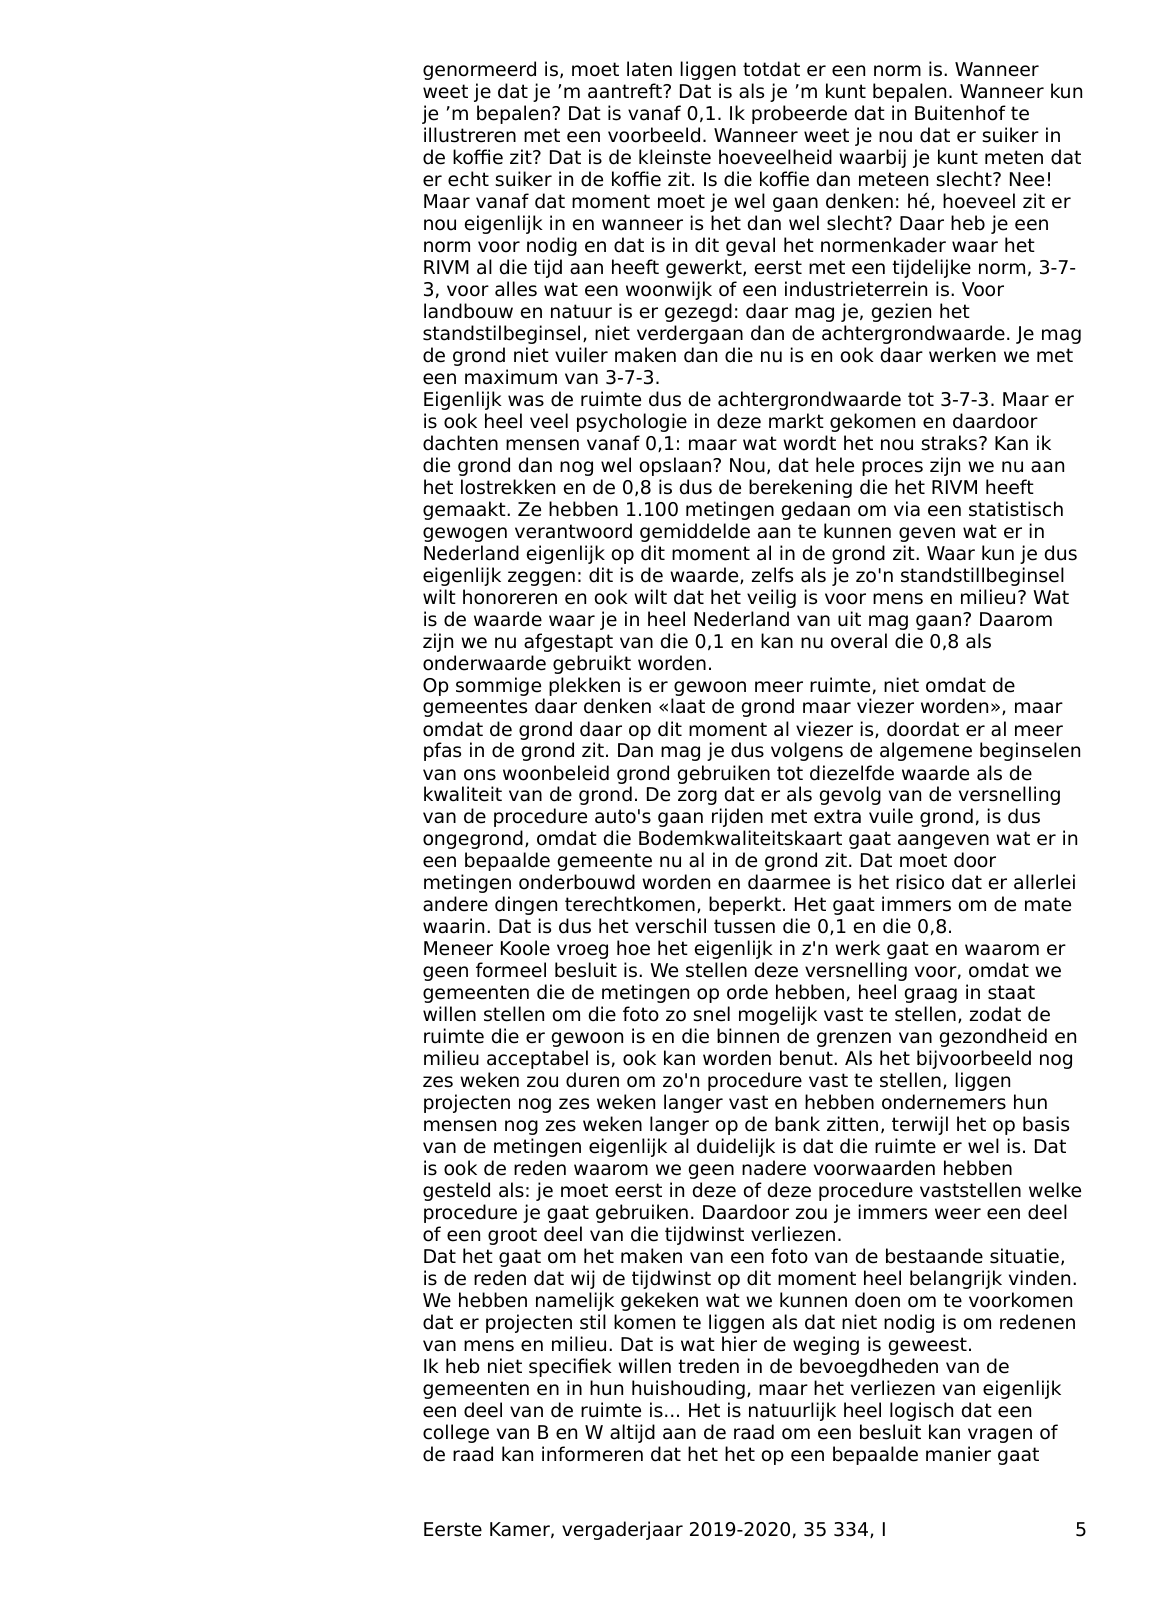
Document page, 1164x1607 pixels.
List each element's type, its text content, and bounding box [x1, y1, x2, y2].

text Ik heb niet specifiek willen treden in de bevoegdheden van de gemeenten en in hun huishouding, maar het verliezen van eigenlijk een deel van de ruimte is... Het is natuurlijk heel logisch dat een college van B en W altijd aan de raad om een besluit kan vragen of de raad kan informeren dat het het op een bepaalde manier gaat [422, 1356, 1087, 1466]
text Eigenlijk was de ruimte dus de achtergrondwaarde tot 3-7-3. Maar er is ook heel veel psychologie in deze markt gekomen en daardoor dachten mensen vanaf 0,1: maar wat wordt het nou straks? Kan ik die grond dan nog wel opslaan? Nou, dat hele proces zijn we nu aan het lostrekken en de 0,8 is dus de berekening die het RIVM heeft gemaakt. Ze hebben 1.100 metingen gedaan om via een statistisch gewogen verantwoord gemiddelde aan te kunnen geven wat er in Nederland eigenlijk op dit moment al in de grond zit. Waar kun je dus eigenlijk zeggen: dit is de waarde, zelfs als je zo'n standstillbeginsel wilt honoreren en ook wilt dat het veilig is voor mens en milieu? Wat is de waarde waar je in heel Nederland van uit mag gaan? Daarom zijn we nu afgestapt van die 0,1 en kan nu overal die 0,8 als onderwaarde gebruikt worden. [422, 389, 1087, 674]
text Dat het gaat om het maken van een foto van de bestaande situatie, is de reden dat wij de tijdwinst op dit moment heel belangrijk vinden. We hebben namelijk gekeken wat we kunnen doen om te voorkomen dat er projecten stil komen te liggen als dat niet nodig is om redenen van mens en milieu. Dat is wat hier de weging is geweest. [422, 1246, 1087, 1356]
text genormeerd is, moet laten liggen totdat er een norm is. Wanneer weet je dat je ’m aantreft? Dat is als je ’m kunt bepalen. Wanneer kun je ’m bepalen? Dat is vanaf 0,1. Ik probeerde dat in Buitenhof te illustreren met een voorbeeld. Wanneer weet je nou dat er suiker in de koffie zit? Dat is de kleinste hoeveelheid waarbij je kunt meten dat er echt suiker in de koffie zit. Is die koffie dan meteen slecht? Nee! Maar vanaf dat moment moet je wel gaan denken: hé, hoeveel zit er nou eigenlijk in en wanneer is het dan wel slecht? Daar heb je een norm voor nodig en dat is in dit geval het normenkader waar het RIVM al die tijd aan heeft gewerkt, eerst met een tijdelijke norm, 3-7-3, voor alles wat een woonwijk of een industrieterrein is. Voor landbouw en natuur is er gezegd: daar mag je, gezien het standstilbeginsel, niet verdergaan dan de achtergrondwaarde. Je mag de grond niet vuiler maken dan die nu is en ook daar werken we met een maximum van 3-7-3. [422, 59, 1087, 389]
text Meneer Koole vroeg hoe het eigenlijk in z'n werk gaat en waarom er geen formeel besluit is. We stellen deze versnelling voor, omdat we gemeenten die de metingen op orde hebben, heel graag in staat willen stellen om die foto zo snel mogelijk vast te stellen, zodat de ruimte die er gewoon is en die binnen de grenzen van gezondheid en milieu acceptabel is, ook kan worden benut. Als het bijvoorbeeld nog zes weken zou duren om zo'n procedure vast te stellen, liggen projecten nog zes weken langer vast en hebben ondernemers hun mensen nog zes weken langer op de bank zitten, terwijl het op basis van de metingen eigenlijk al duidelijk is dat die ruimte er wel is. Dat is ook de reden waarom we geen nadere voorwaarden hebben gesteld als: je moet eerst in deze of deze procedure vaststellen welke procedure je gaat gebruiken. Daardoor zou je immers weer een deel of een groot deel van die tijdwinst verliezen. [422, 938, 1087, 1246]
text Op sommige plekken is er gewoon meer ruimte, niet omdat de gemeentes daar denken «laat de grond maar viezer worden», maar omdat de grond daar op dit moment al viezer is, doordat er al meer pfas in de grond zit. Dan mag je dus volgens de algemene beginselen van ons woonbeleid grond gebruiken tot diezelfde waarde als de kwaliteit van de grond. De zorg dat er als gevolg van de versnelling van de procedure auto's gaan rijden met extra vuile grond, is dus ongegrond, omdat die Bodemkwaliteitskaart gaat aangeven wat er in een bepaalde gemeente nu al in de grond zit. Dat moet door metingen onderbouwd worden en daarmee is het risico dat er allerlei andere dingen terechtkomen, beperkt. Het gaat immers om de mate waarin. Dat is dus het verschil tussen die 0,1 en die 0,8. [422, 674, 1087, 938]
